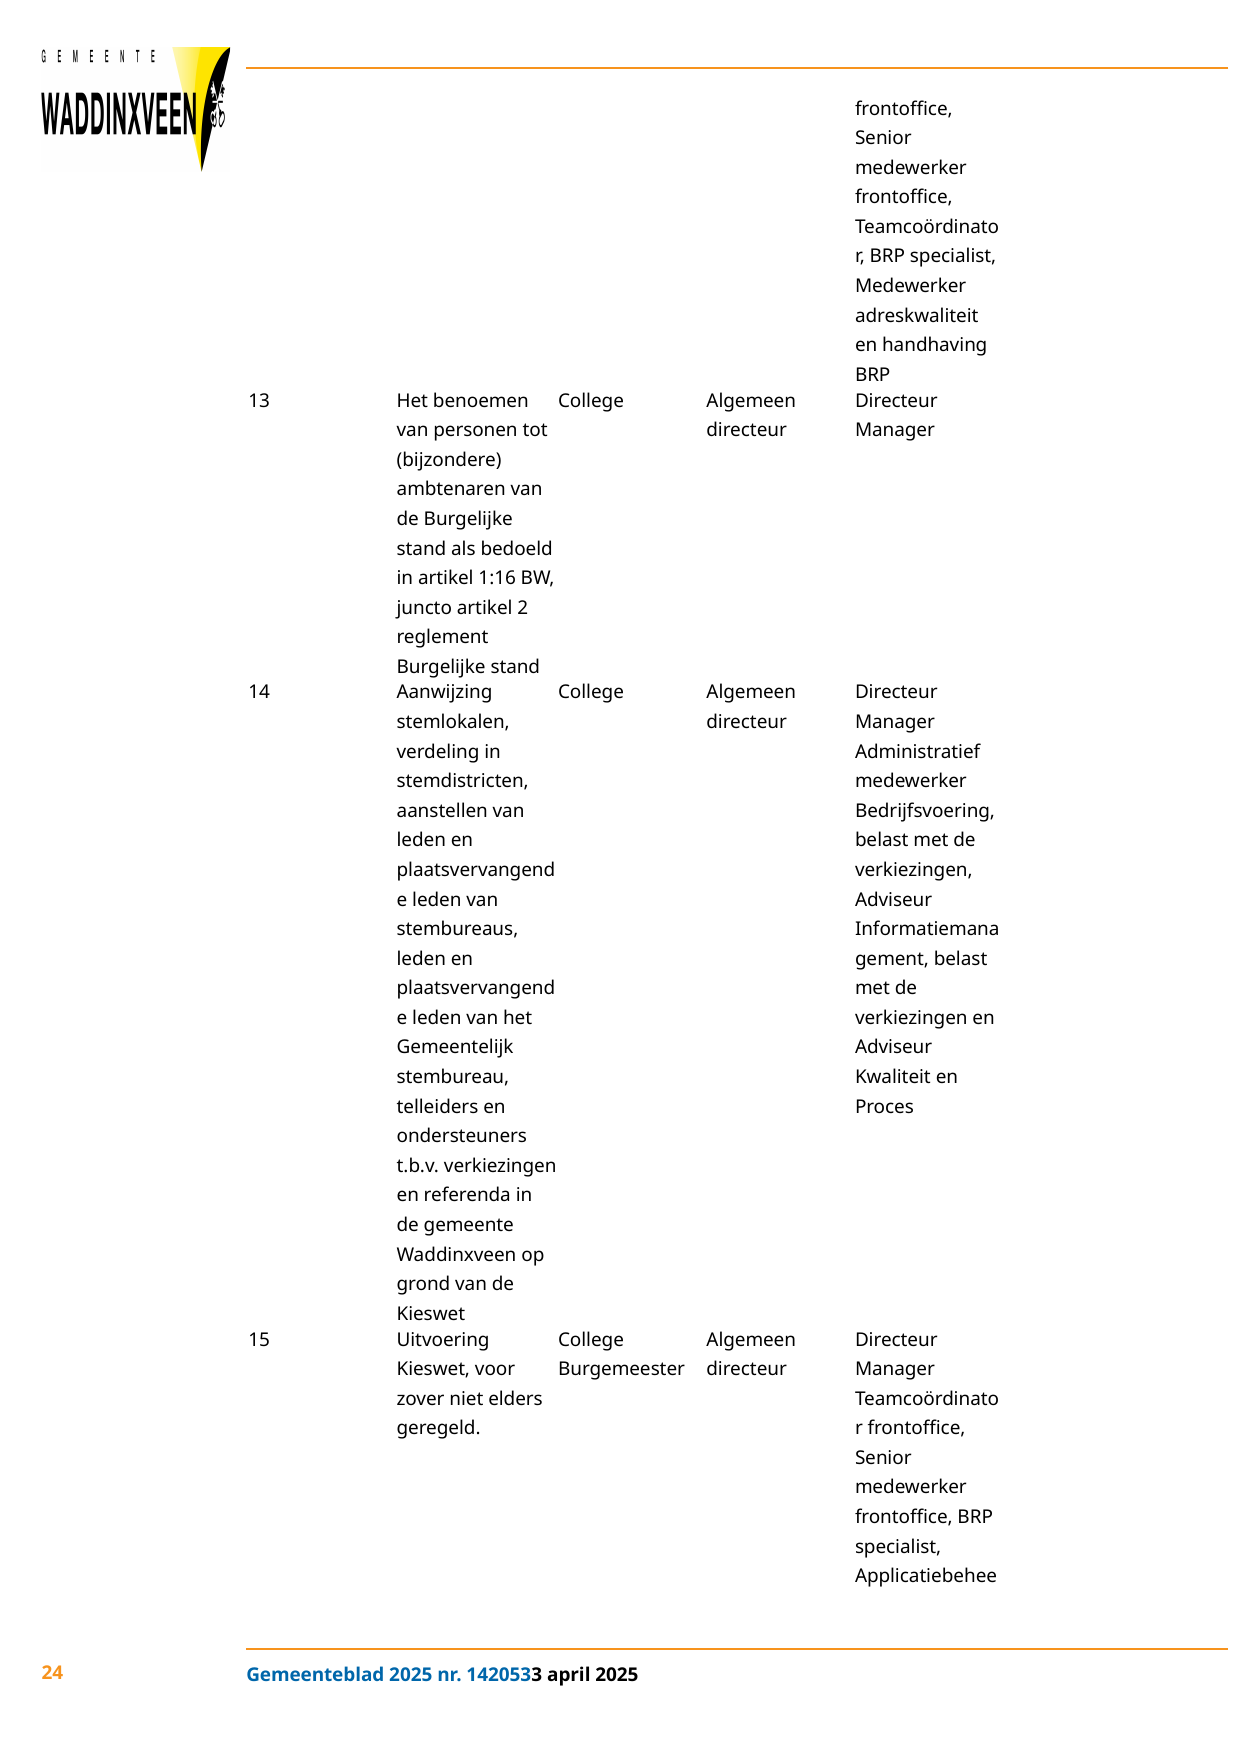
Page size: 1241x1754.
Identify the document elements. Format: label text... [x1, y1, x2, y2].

table_cell [706, 95, 855, 387]
table_cell 14 [248, 679, 396, 1326]
table_cell 15 [248, 1326, 396, 1588]
table_cell 13 [248, 387, 396, 679]
table_cell [558, 95, 706, 387]
table_cell College [558, 387, 706, 679]
table_cell [1003, 95, 1152, 387]
table_cell Directeur Manager Teamcoördinator frontoffice, Senior medewerker frontoffice, BRP specialist, Applicatiebehee [855, 1326, 1003, 1588]
table_cell Algemeen directeur [706, 1326, 855, 1588]
table_cell [248, 95, 396, 387]
table_cell frontoffice, Senior medewerker frontoffice, Teamcoördinator, BRP specialist, Medewerker adreskwaliteit en handhaving BRP [855, 95, 1003, 387]
table_cell [1003, 387, 1152, 679]
table_cell [1003, 679, 1152, 1326]
picture [41, 47, 231, 172]
table_cell College Burgemeester [558, 1326, 706, 1588]
table_cell [1003, 1326, 1152, 1588]
table_cell Algemeen directeur [706, 387, 855, 679]
table_cell Het benoemen van personen tot (bijzondere) ambtenaren van de Burgelijke stand als bedoeld in artikel 1:16 BW, juncto artikel 2 reglement Burgelijke stand [396, 387, 558, 679]
table_cell Algemeen directeur [706, 679, 855, 1326]
table_cell Aanwijzing stemlokalen, verdeling in stemdistricten, aanstellen van leden en plaatsvervangende leden van stembureaus, leden en plaatsvervangende leden van het Gemeentelijk stembureau, telleiders en ondersteuners t.b.v. verkiezingen en referenda in de gemeente Waddinxveen op grond van de Kieswet [396, 679, 558, 1326]
table_cell Directeur Manager [855, 387, 1003, 679]
table_cell Directeur Manager Administratief medewerker Bedrijfsvoering, belast met de verkiezingen, Adviseur Informatiemanagement, belast met de verkiezingen en Adviseur Kwaliteit en Proces [855, 679, 1003, 1326]
table_cell Uitvoering Kieswet, voor zover niet elders geregeld. [396, 1326, 558, 1588]
table_cell College [558, 679, 706, 1326]
table_cell [396, 95, 558, 387]
